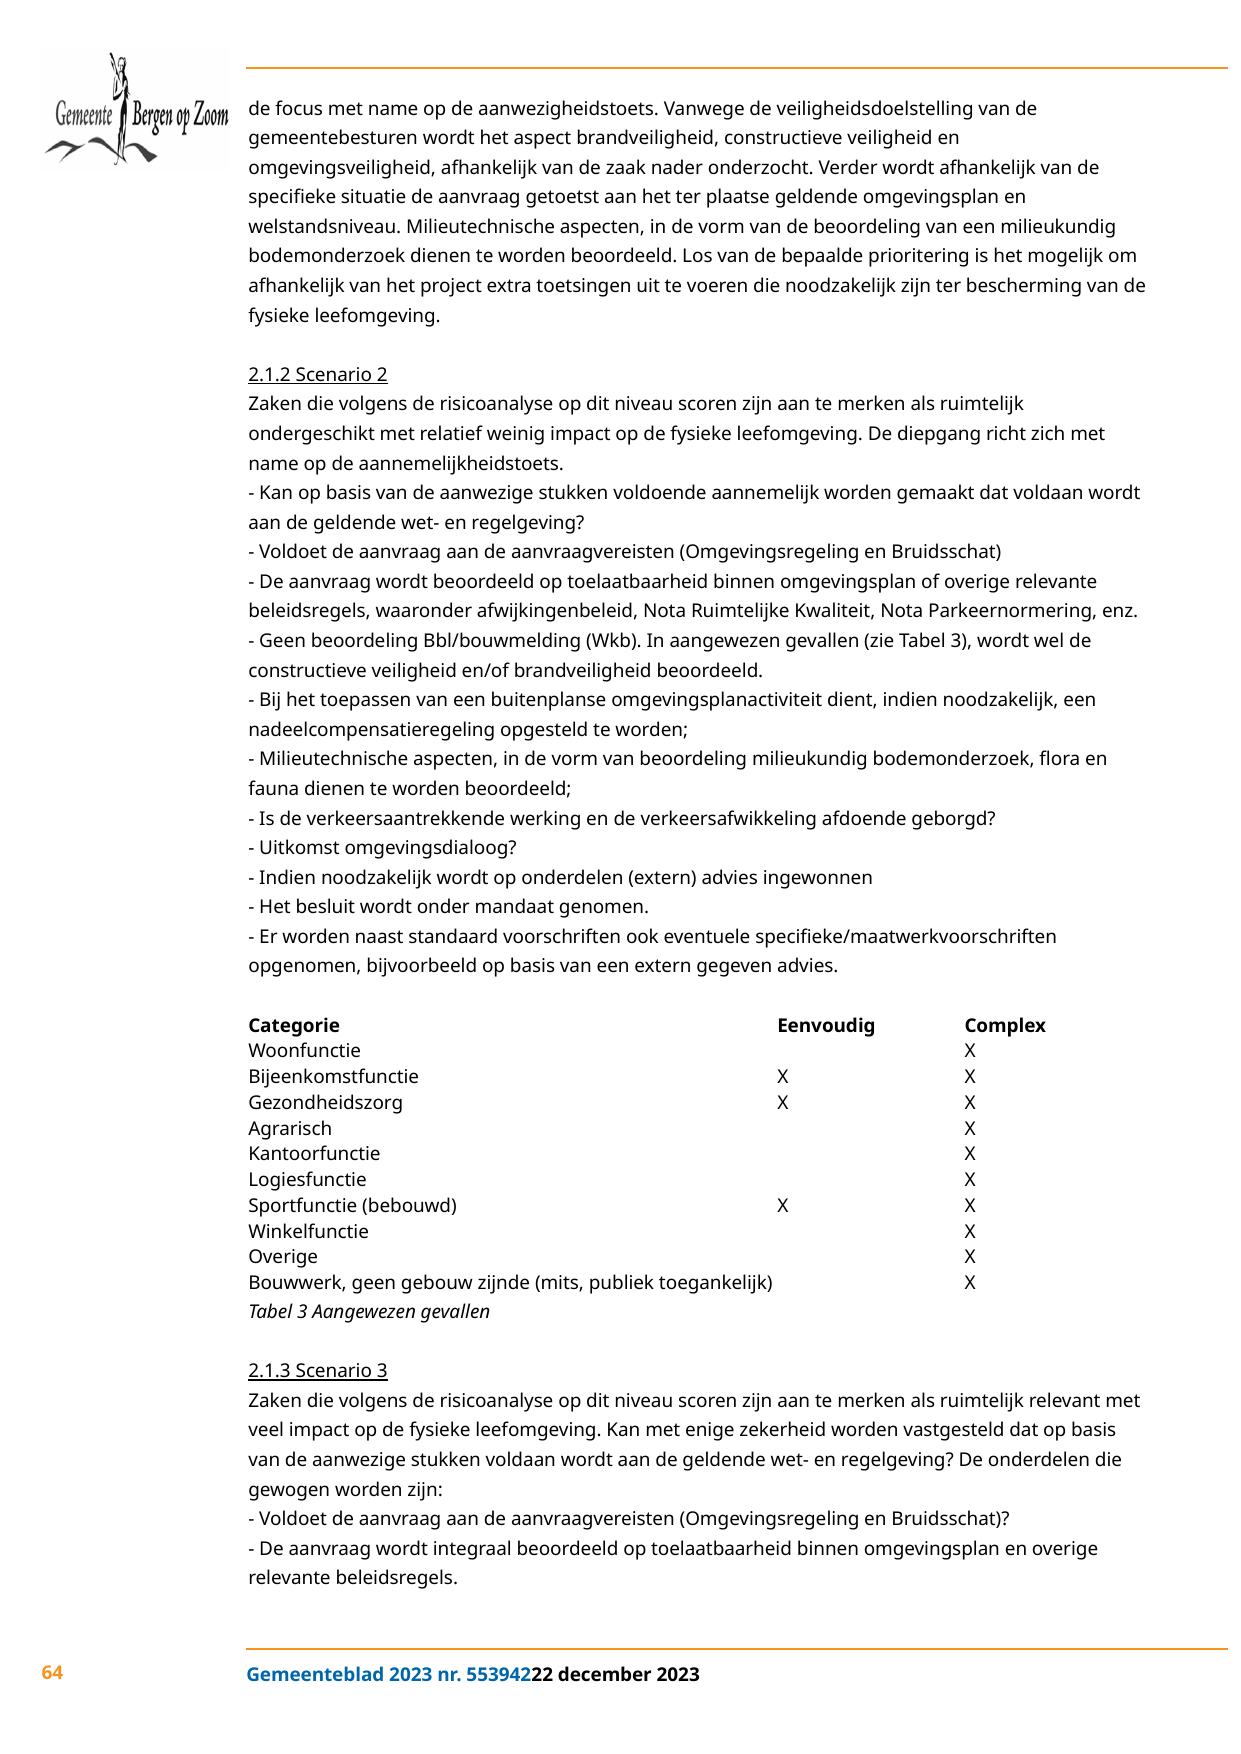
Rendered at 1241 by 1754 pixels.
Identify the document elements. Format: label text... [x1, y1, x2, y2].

text - Kan op basis van de aanwezige stukken voldoende aannemelijk worden gemaakt dat voldaan wordt aan de geldende wet- en regelgeving? [248, 479, 1152, 535]
text - Voldoet de aanvraag aan de aanvraagvereisten (Omgevingsregeling en Bruidsschat)? [248, 1505, 1152, 1531]
table_cell Bijeenkomstfunctie [248, 1064, 777, 1089]
text - Er worden naast standaard voorschriften ook eventuele specifieke/maatwerkvoorschriften opgenomen, bijvoorbeeld op basis van een extern gegeven advies. [248, 923, 1152, 978]
text - Milieutechnische aspecten, in de vorm van beoordeling milieukundig bodemonderzoek, flora en fauna dienen te worden beoordeeld; [248, 746, 1152, 801]
table_header Categorie [248, 1012, 777, 1038]
text - Bij het toepassen van een buitenplanse omgevingsplanactiviteit dient, indien noodzakelijk, een nadeelcompensatieregeling opgesteld te worden; [248, 686, 1152, 742]
table_cell Overige [248, 1244, 777, 1269]
table_cell X [964, 1192, 1152, 1218]
text - Is de verkeersaantrekkende werking en de verkeersafwikkeling afdoende geborgd? [248, 805, 1152, 831]
text de focus met name op de aanwezigheidstoets. Vanwege de veiligheidsdoelstelling van de gemeentebesturen wordt het aspect brandveiligheid, constructieve veiligheid en omgevingsveiligheid, afhankelijk van de zaak nader onderzocht. Verder wordt afhankelijk van de specifieke situatie de aanvraag getoetst aan het ter plaatse geldende omgevingsplan en welstandsniveau. Milieutechnische aspecten, in de vorm van de beoordeling van een milieukundig bodemonderzoek dienen te worden beoordeeld. Los van de bepaalde prioritering is het mogelijk om afhankelijk van het project extra toetsingen uit te voeren die noodzakelijk zijn ter bescherming van de fysieke leefomgeving. [248, 95, 1152, 328]
text - De aanvraag wordt beoordeeld op toelaatbaarheid binnen omgevingsplan of overige relevante beleidsregels, waaronder afwijkingenbeleid, Nota Ruimtelijke Kwaliteit, Nota Parkeernormering, enz. [248, 568, 1152, 623]
table_header Eenvoudig [777, 1012, 964, 1038]
table_cell X [777, 1089, 964, 1115]
table_cell X [964, 1115, 1152, 1141]
text - Uitkomst omgevingsdialoog? [248, 834, 1152, 860]
table_cell Bouwwerk, geen gebouw zijnde (mits, publiek toegankelijk) [248, 1269, 777, 1295]
table_cell X [777, 1192, 964, 1218]
table_cell X [964, 1244, 1152, 1269]
table_cell [777, 1166, 964, 1192]
text Tabel 3 Aangewezen gevallen [248, 1298, 1152, 1324]
text - Het besluit wordt onder mandaat genomen. [248, 893, 1152, 919]
table_cell [777, 1141, 964, 1166]
table_cell X [964, 1089, 1152, 1115]
table_cell [777, 1269, 964, 1295]
text 2.1.3 Scenario 3 [248, 1357, 1152, 1383]
text Zaken die volgens de risicoanalyse op dit niveau scoren zijn aan te merken als ruimtelijk relevant met veel impact op de fysieke leefomgeving. Kan met enige zekerheid worden vastgesteld dat op basis van de aanwezige stukken voldaan wordt aan de geldende wet- en regelgeving? De onderdelen die gewogen worden zijn: [248, 1387, 1152, 1501]
table_cell Gezondheidszorg [248, 1089, 777, 1115]
table_cell Woonfunctie [248, 1038, 777, 1063]
table_cell X [964, 1166, 1152, 1192]
table_cell X [964, 1269, 1152, 1295]
table_cell Agrarisch [248, 1115, 777, 1141]
table_header Complex [964, 1012, 1152, 1038]
picture [41, 47, 231, 172]
text Zaken die volgens de risicoanalyse op dit niveau scoren zijn aan te merken als ruimtelijk ondergeschikt met relatief weinig impact op de fysieke leefomgeving. De diepgang richt zich met name op de aannemelijkheidstoets. [248, 391, 1152, 476]
table_cell Winkelfunctie [248, 1218, 777, 1243]
text - De aanvraag wordt integraal beoordeeld op toelaatbaarheid binnen omgevingsplan en overige relevante beleidsregels. [248, 1535, 1152, 1590]
table_cell X [964, 1141, 1152, 1166]
text - Indien noodzakelijk wordt op onderdelen (extern) advies ingewonnen [248, 864, 1152, 890]
table_cell X [964, 1038, 1152, 1063]
text 2.1.2 Scenario 2 [248, 361, 1152, 387]
table_cell [777, 1115, 964, 1141]
table_cell Sportfunctie (bebouwd) [248, 1192, 777, 1218]
table_cell [777, 1218, 964, 1243]
text - Geen beoordeling Bbl/bouwmelding (Wkb). In aangewezen gevallen (zie Tabel 3), wordt wel de constructieve veiligheid en/of brandveiligheid beoordeeld. [248, 627, 1152, 683]
table_cell X [964, 1218, 1152, 1243]
table_cell [777, 1244, 964, 1269]
table_cell Kantoorfunctie [248, 1141, 777, 1166]
table_cell X [777, 1064, 964, 1089]
table_cell Logiesfunctie [248, 1166, 777, 1192]
text - Voldoet de aanvraag aan de aanvraagvereisten (Omgevingsregeling en Bruidsschat) [248, 538, 1152, 564]
table_cell X [964, 1064, 1152, 1089]
table_cell [777, 1038, 964, 1063]
